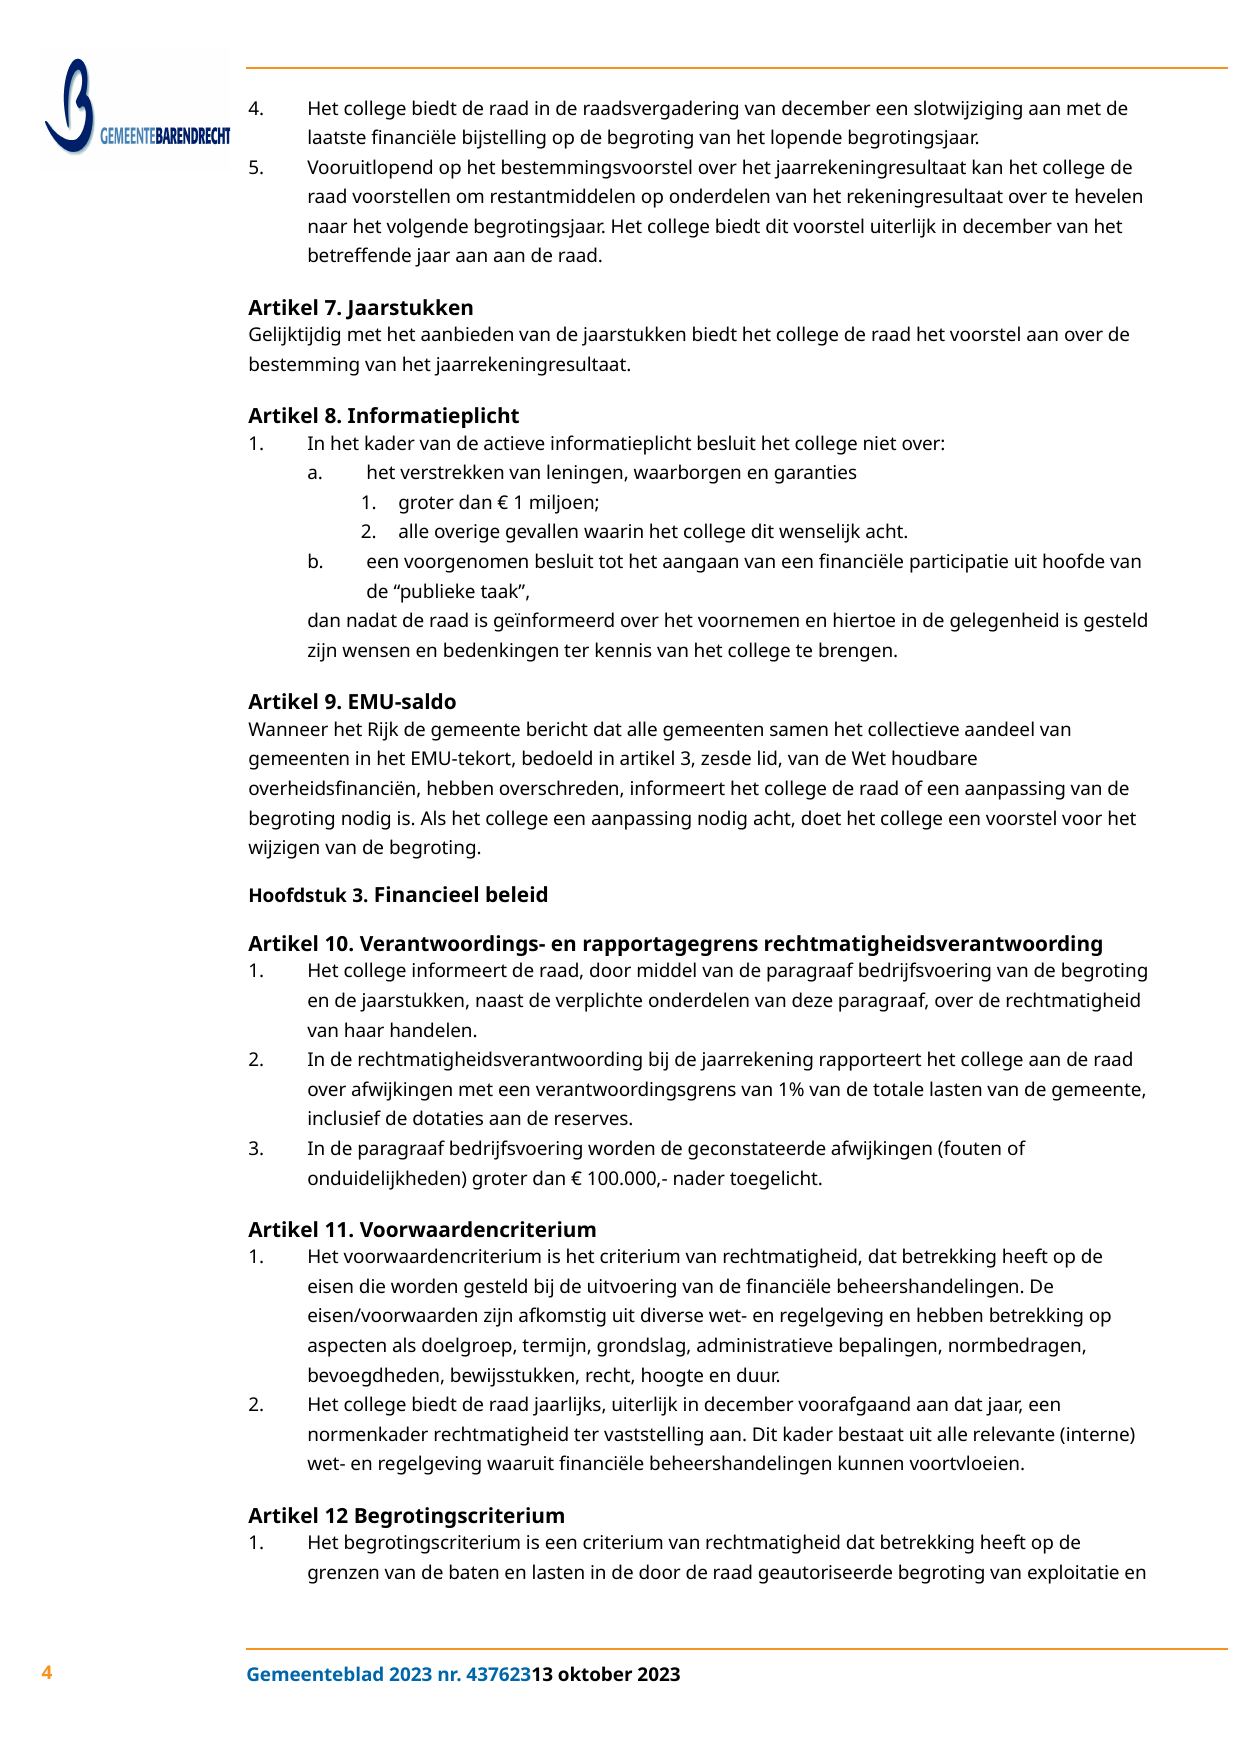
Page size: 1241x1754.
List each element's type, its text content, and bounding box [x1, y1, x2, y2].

list alle overige gevallen waarin het college dit wenselijk acht. [361, 519, 1152, 544]
list In het kader van de actieve informatieplicht besluit het college niet over: [248, 430, 1152, 456]
text Artikel 10. Verantwoordings- en rapportagegrens rechtmatigheidsverantwoording [248, 929, 1152, 958]
list Het begrotingscriterium is een criterium van rechtmatigheid dat betrekking heeft op de grenzen van de baten en lasten in de door de raad geautoriseerde begroting van exploitatie en [248, 1529, 1152, 1585]
list Het college biedt de raad in de raadsvergadering van december een slotwijziging aan met de laatste financiële bijstelling op de begroting van het lopende begrotingsjaar. [248, 95, 1152, 150]
list Het college biedt de raad jaarlijks, uiterlijk in december voorafgaand aan dat jaar, een normenkader rechtmatigheid ter vaststelling aan. Dit kader bestaat uit alle relevante (interne) wet- en regelgeving waaruit financiële beheershandelingen kunnen voortvloeien. [248, 1391, 1152, 1476]
text Artikel 8. Informatieplicht [248, 402, 1152, 430]
list groter dan € 1 miljoen; [361, 489, 1152, 515]
text Artikel 7. Jaarstukken [248, 293, 1152, 322]
list een voorgenomen besluit tot het aangaan van een financiële participatie uit hoofde van de “publieke taak”, [307, 548, 1152, 604]
picture [41, 47, 231, 172]
list Het college informeert de raad, door middel van de paragraaf bedrijfsvoering van de begroting en de jaarstukken, naast de verplichte onderdelen van deze paragraaf, over de rechtmatigheid van haar handelen. [248, 958, 1152, 1042]
text Wanneer het Rijk de gemeente bericht dat alle gemeenten samen het collectieve aandeel van gemeenten in het EMU-tekort, bedoeld in artikel 3, zesde lid, van de Wet houdbare overheidsfinanciën, hebben overschreden, informeert het college de raad of een aanpassing van de begroting nodig is. Als het college een aanpassing nodig acht, doet het college een voorstel voor het wijzigen van de begroting. [248, 716, 1152, 860]
list Het voorwaardencriterium is het criterium van rechtmatigheid, dat betrekking heeft op de eisen die worden gesteld bij de uitvoering van de financiële beheershandelingen. De eisen/voorwaarden zijn afkomstig uit diverse wet- en regelgeving en hebben betrekking op aspecten als doelgroep, termijn, grondslag, administratieve bepalingen, normbedragen, bevoegdheden, bewijsstukken, recht, hoogte en duur. [248, 1243, 1152, 1388]
text Artikel 12 Begrotingscriterium [248, 1501, 1152, 1529]
list dan nadat de raad is geïnformeerd over het voornemen en hiertoe in de gelegenheid is gesteld zijn wensen en bedenkingen ter kennis van het college te brengen. [248, 607, 1152, 663]
text Gelijktijdig met het aanbieden van de jaarstukken biedt het college de raad het voorstel aan over de bestemming van het jaarrekeningresultaat. [248, 322, 1152, 377]
list het verstrekken van leningen, waarborgen en garanties [307, 459, 1152, 485]
text Artikel 11. Voorwaardencriterium [248, 1215, 1152, 1243]
text Artikel 9. EMU-saldo [248, 687, 1152, 716]
text Hoofdstuk 3. Financieel beleid [248, 880, 1152, 908]
list Vooruitlopend op het bestemmingsvoorstel over het jaarrekeningresultaat kan het college de raad voorstellen om restantmiddelen op onderdelen van het rekeningresultaat over te hevelen naar het volgende begrotingsjaar. Het college biedt dit voorstel uiterlijk in december van het betreffende jaar aan aan de raad. [248, 154, 1152, 268]
list In de rechtmatigheidsverantwoording bij de jaarrekening rapporteert het college aan de raad over afwijkingen met een verantwoordingsgrens van 1% van de totale lasten van de gemeente, inclusief de dotaties aan de reserves. [248, 1046, 1152, 1131]
list In de paragraaf bedrijfsvoering worden de geconstateerde afwijkingen (fouten of onduidelijkheden) groter dan € 100.000,- nader toegelicht. [248, 1135, 1152, 1190]
